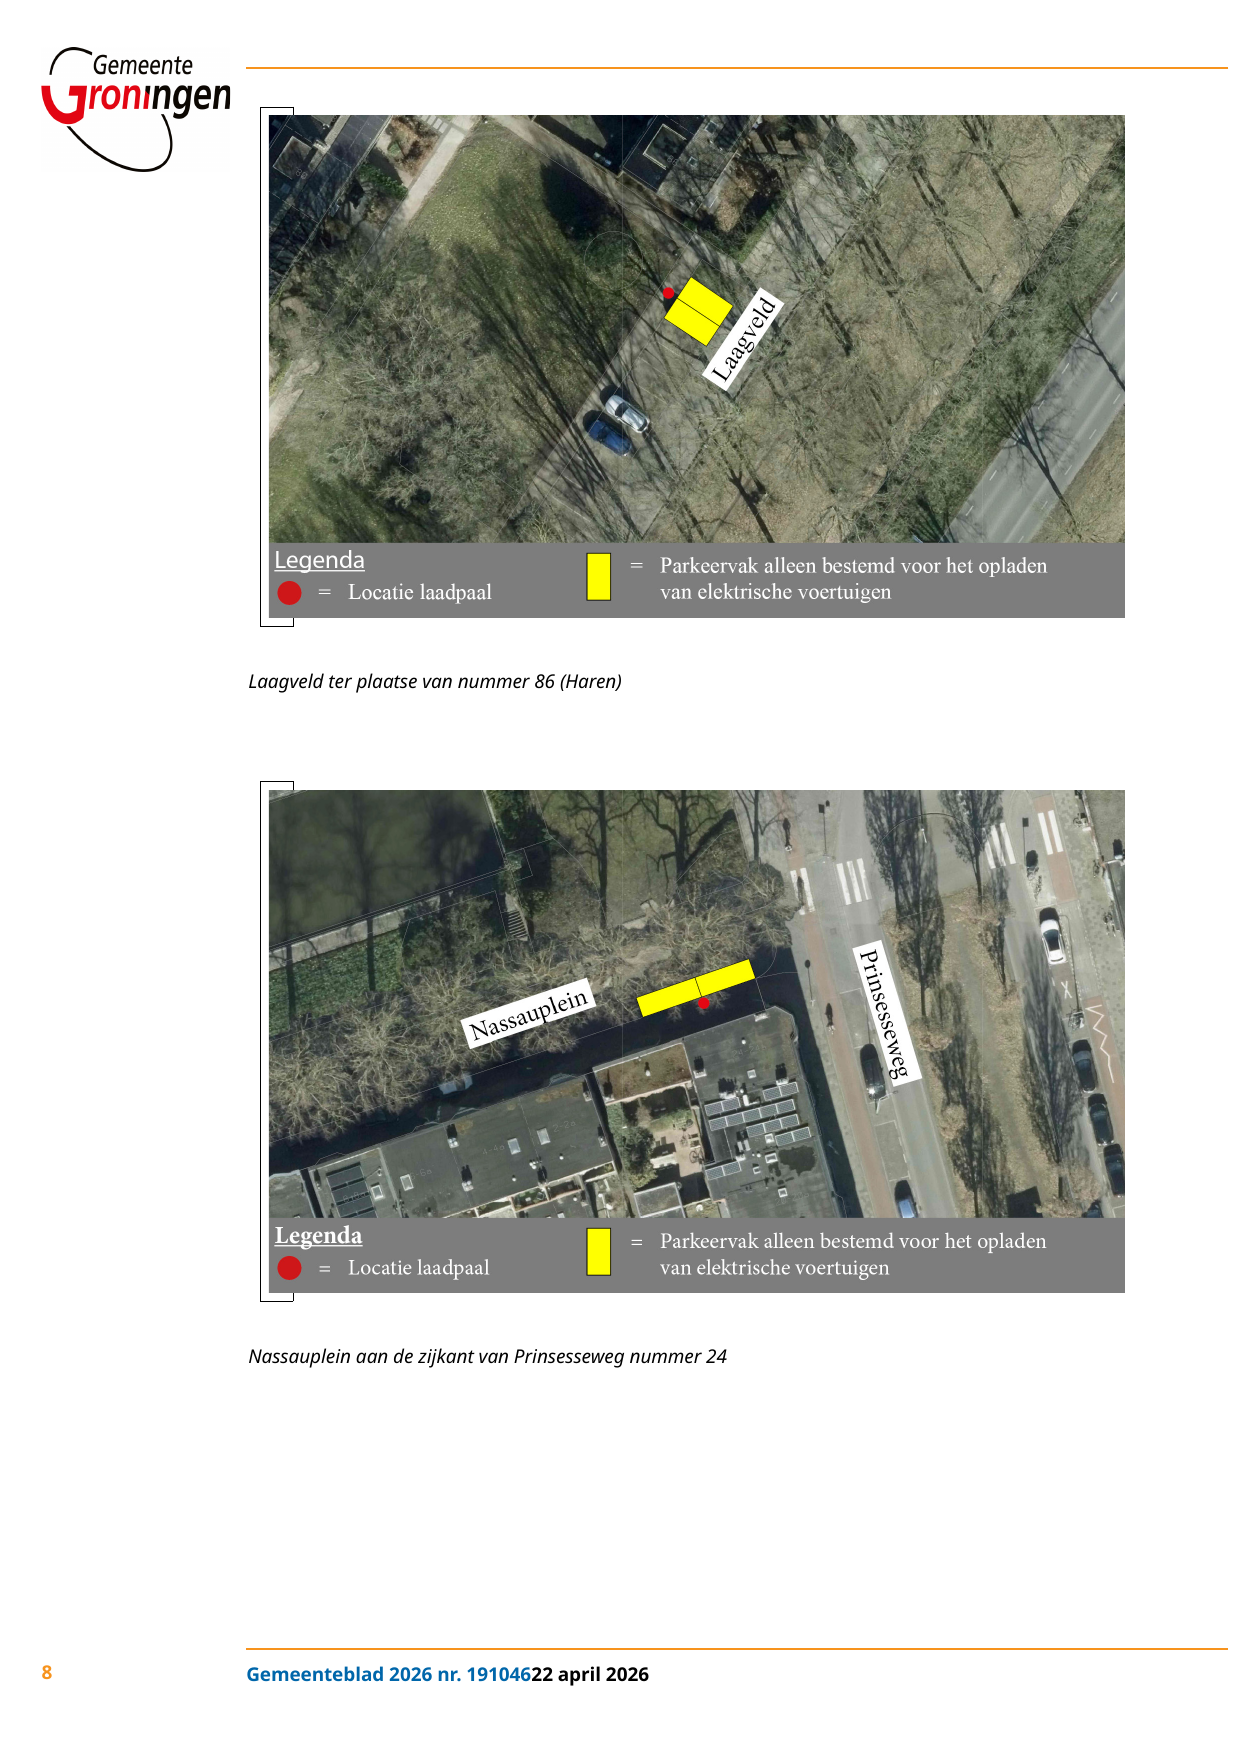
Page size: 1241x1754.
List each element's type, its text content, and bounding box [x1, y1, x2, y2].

picture [268, 790, 1125, 1293]
text Laagveld ter plaatse van nummer 86 (Haren) [248, 669, 1152, 694]
text Nassauplein aan de zijkant van Prinsesseweg nummer 24 [248, 1343, 1152, 1369]
picture [268, 115, 1125, 618]
picture [41, 47, 231, 172]
